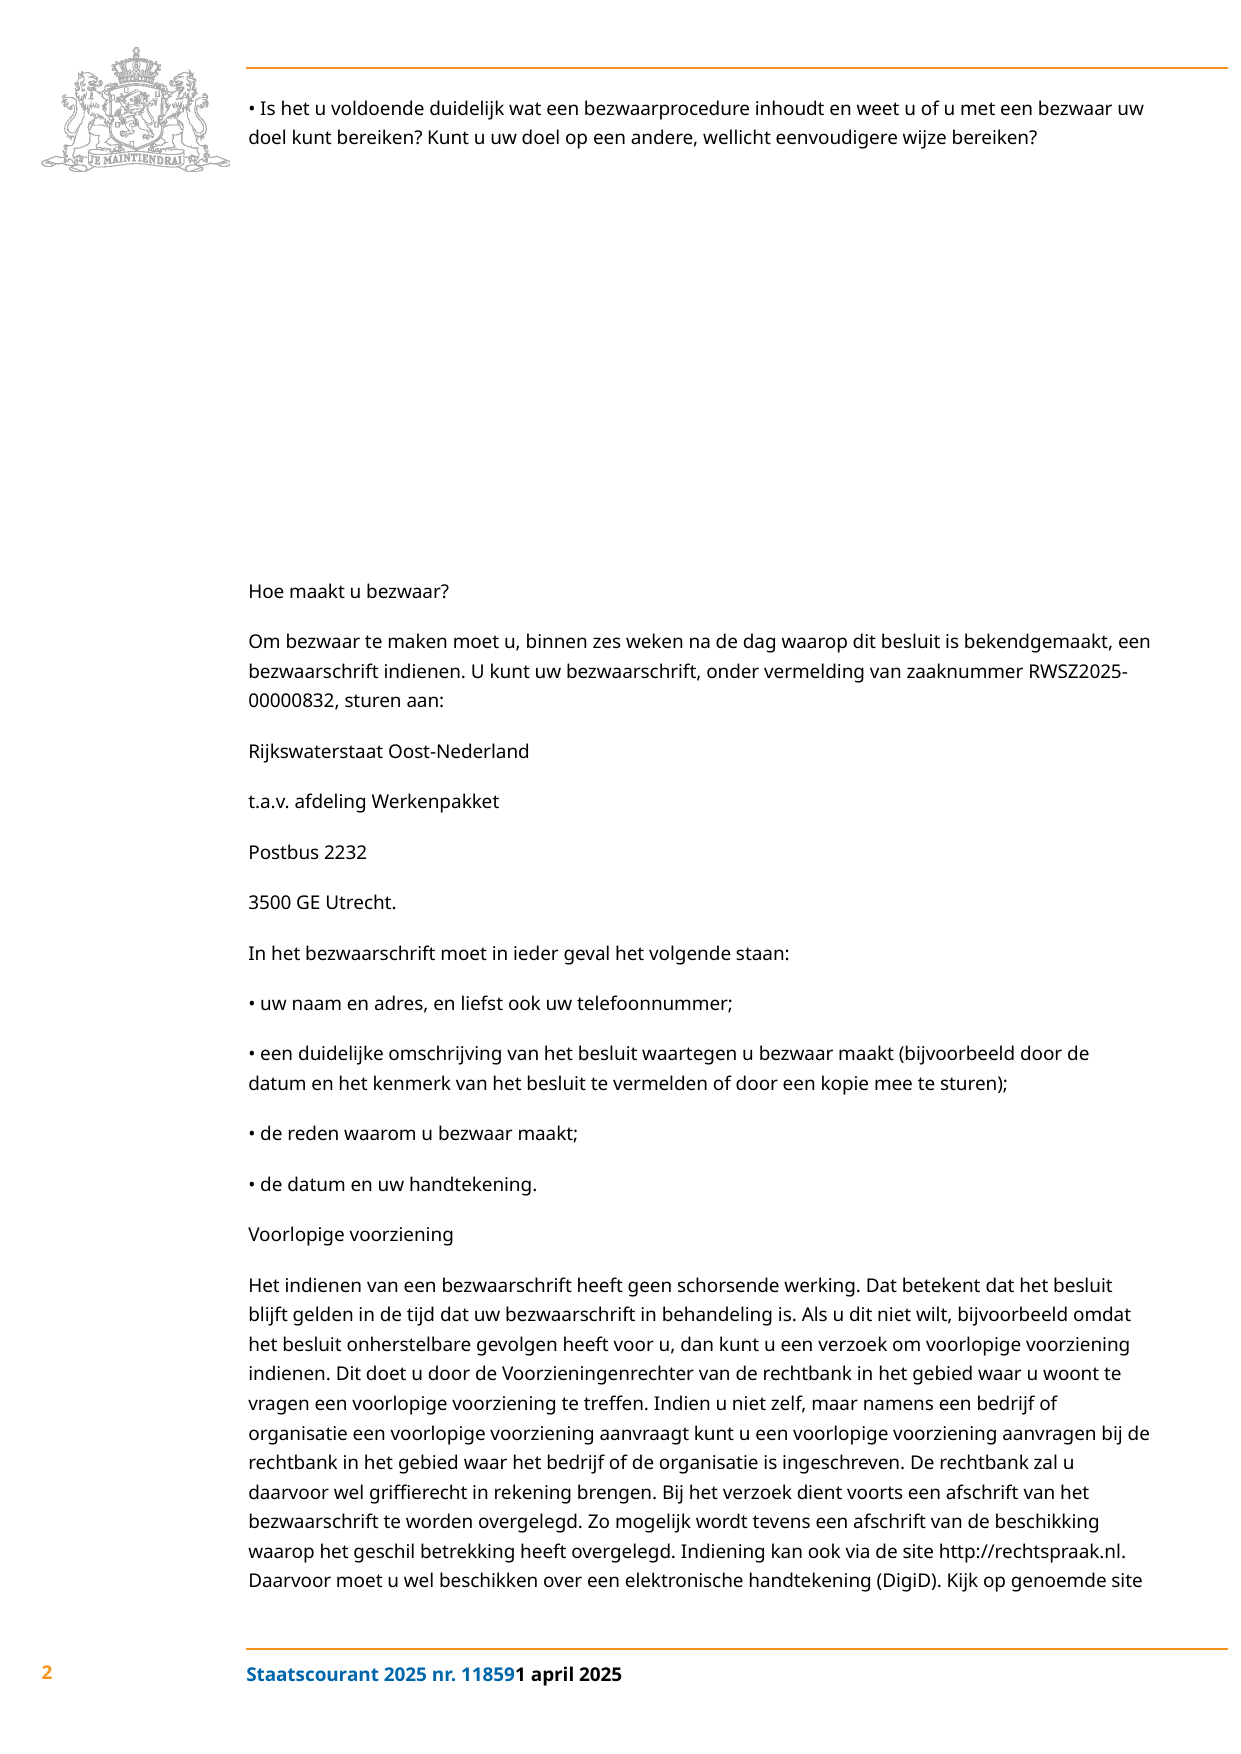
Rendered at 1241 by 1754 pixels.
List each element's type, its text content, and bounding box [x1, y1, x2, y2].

text Om bezwaar te maken moet u, binnen zes weken na de dag waarop dit besluit is bekendgemaakt, een bezwaarschrift indienen. U kunt uw bezwaarschrift, onder vermelding van zaaknummer RWSZ2025-00000832, sturen aan: [248, 628, 1152, 713]
text Rijkswaterstaat Oost-Nederland [248, 738, 1152, 764]
text • Is het u voldoende duidelijk wat een bezwaarprocedure inhoudt en weet u of u met een bezwaar uw doel kunt bereiken? Kunt u uw doel op een andere, wellicht eenvoudigere wijze bereiken? [248, 95, 1152, 150]
text 3500 GE Utrecht. [248, 889, 1152, 915]
text Voorlopige voorziening [248, 1221, 1152, 1247]
text t.a.v. afdeling Werkenpakket [248, 788, 1152, 814]
text Het indienen van een bezwaarschrift heeft geen schorsende werking. Dat betekent dat het besluit blijft gelden in de tijd dat uw bezwaarschrift in behandeling is. Als u dit niet wilt, bijvoorbeeld omdat het besluit onherstelbare gevolgen heeft voor u, dan kunt u een verzoek om voorlopige voorziening indienen. Dit doet u door de Voorzieningenrechter van de rechtbank in het gebied waar u woont te vragen een voorlopige voorziening te treffen. Indien u niet zelf, maar namens een bedrijf of organisatie een voorlopige voorziening aanvraagt kunt u een voorlopige voorziening aanvragen bij de rechtbank in het gebied waar het bedrijf of de organisatie is ingeschreven. De rechtbank zal u daarvoor wel griffierecht in rekening brengen. Bij het verzoek dient voorts een afschrift van het bezwaarschrift te worden overgelegd. Zo mogelijk wordt tevens een afschrift van de beschikking waarop het geschil betrekking heeft overgelegd. Indiening kan ook via de site http://rechtspraak.nl. Daarvoor moet u wel beschikken over een elektronische handtekening (DigiD). Kijk op genoemde site [248, 1272, 1152, 1593]
text • uw naam en adres, en liefst ook uw telefoonnummer; [248, 990, 1152, 1016]
picture [41, 47, 231, 172]
text • de datum en uw handtekening. [248, 1171, 1152, 1197]
text Hoe maakt u bezwaar? [248, 578, 1152, 604]
text • de reden waarom u bezwaar maakt; [248, 1121, 1152, 1146]
text • een duidelijke omschrijving van het besluit waartegen u bezwaar maakt (bijvoorbeeld door de datum en het kenmerk van het besluit te vermelden of door een kopie mee te sturen); [248, 1041, 1152, 1096]
text Postbus 2232 [248, 839, 1152, 865]
text In het bezwaarschrift moet in ieder geval het volgende staan: [248, 940, 1152, 966]
